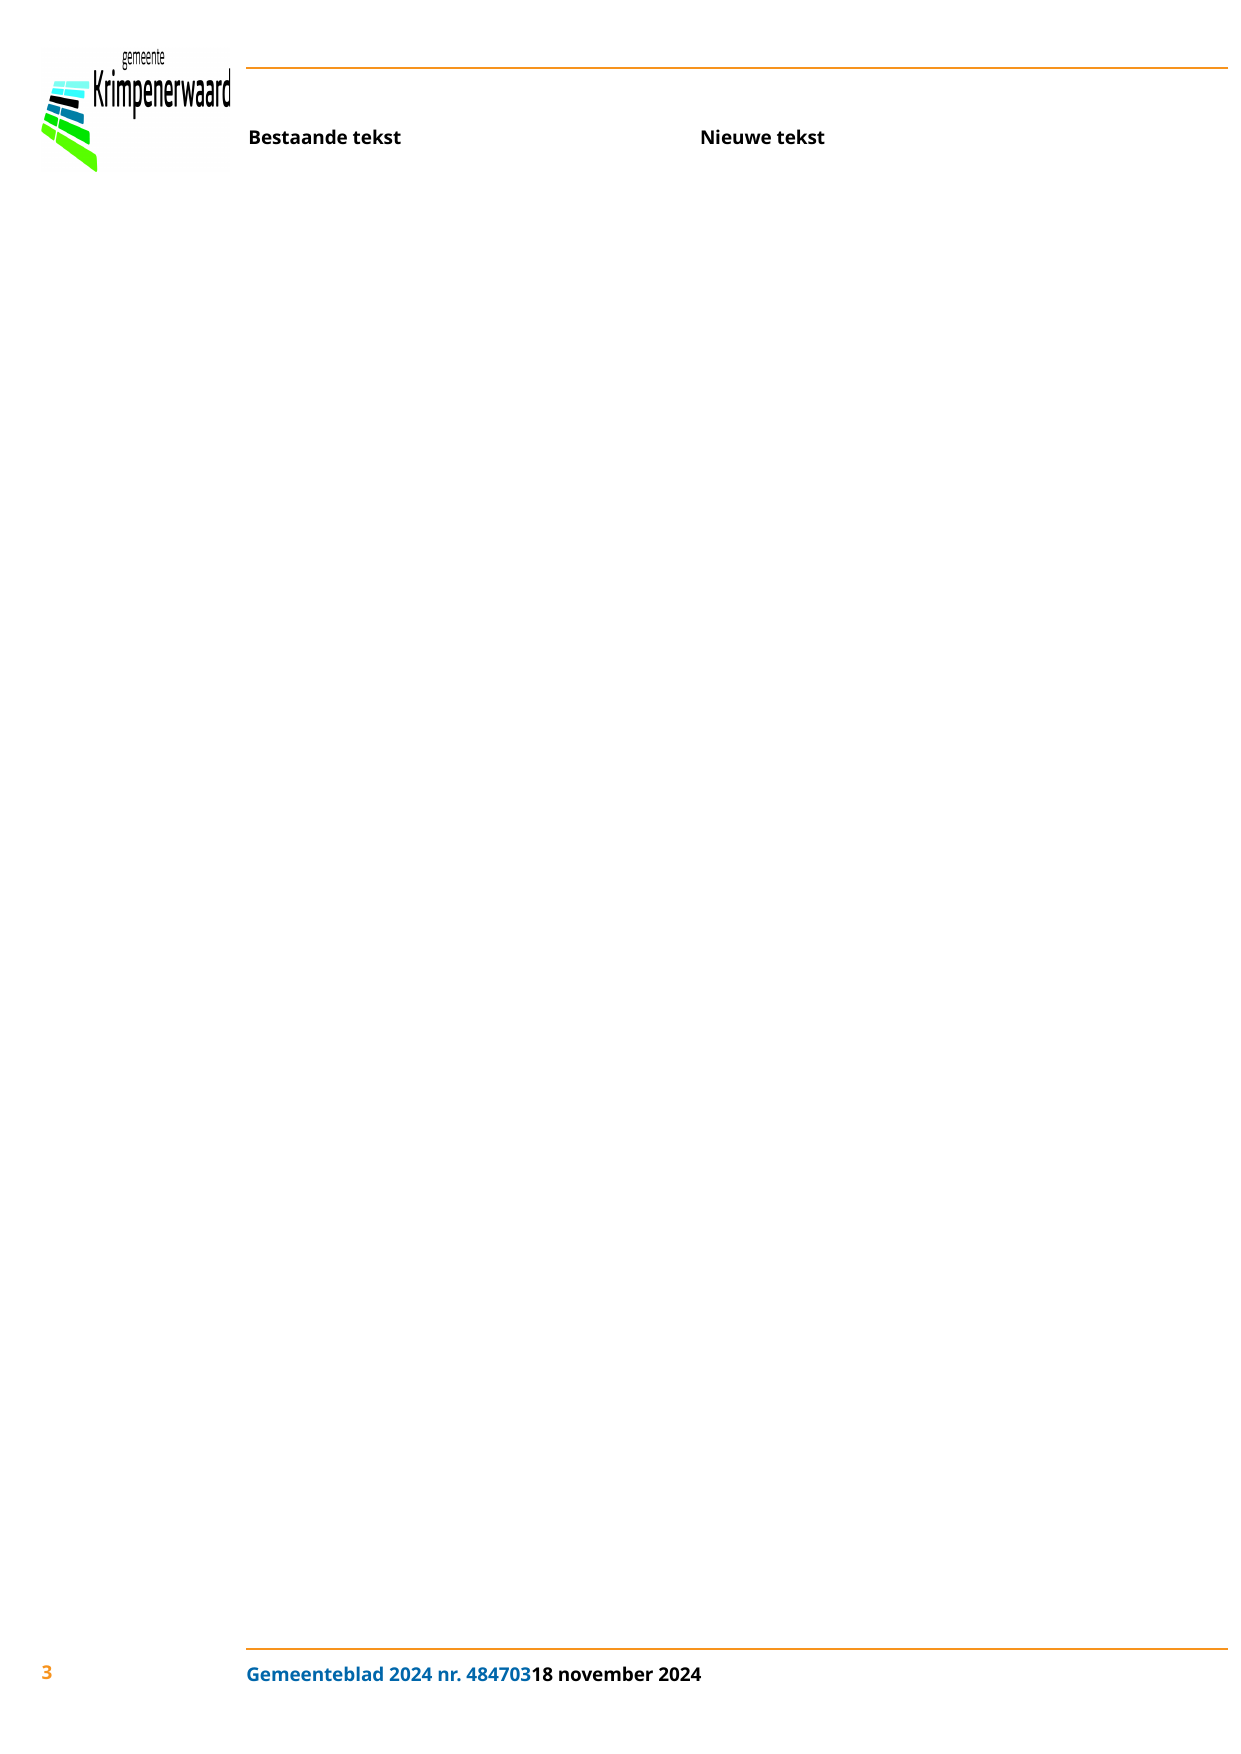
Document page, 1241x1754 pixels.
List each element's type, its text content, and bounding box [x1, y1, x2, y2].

table_header Nieuwe tekst [700, 125, 1152, 150]
table_header Bestaande tekst [248, 125, 700, 150]
picture [41, 47, 231, 172]
